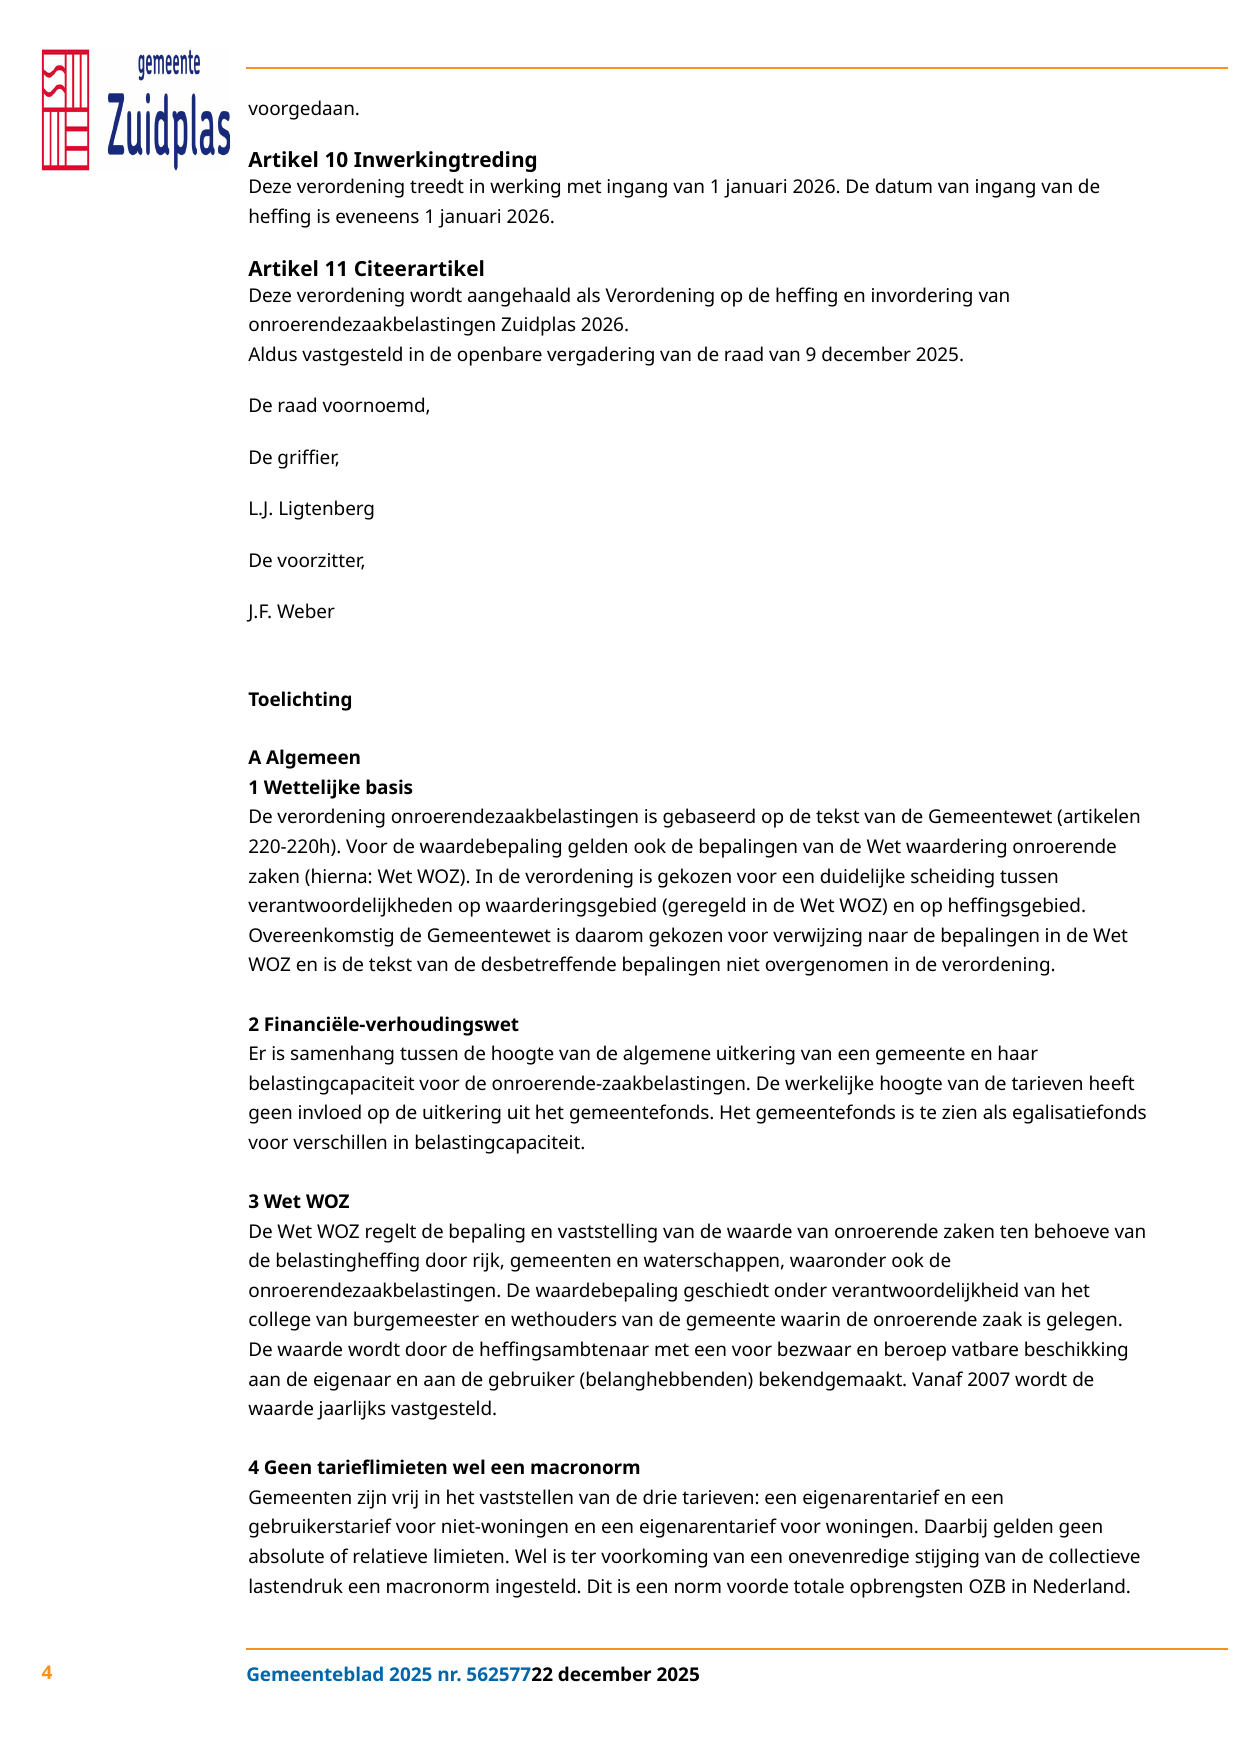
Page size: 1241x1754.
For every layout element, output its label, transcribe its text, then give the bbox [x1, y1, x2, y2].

text De voorzitter, [248, 547, 1152, 573]
text Deze verordening treedt in werking met ingang van 1 januari 2026. De datum van ingang van de heffing is eveneens 1 januari 2026. [248, 174, 1152, 229]
text 3 Wet WOZ [248, 1188, 1152, 1214]
text J.F. Weber [248, 598, 1152, 624]
text Artikel 10 Inwerkingtreding [248, 145, 1152, 174]
text Deze verordening wordt aangehaald als Verordening op de heffing en invordering van onroerendezaakbelastingen Zuidplas 2026. [248, 282, 1152, 337]
text De griffier, [248, 444, 1152, 470]
text Er is samenhang tussen de hoogte van de algemene uitkering van een gemeente en haar belastingcapaciteit voor de onroerende-zaakbelastingen. De werkelijke hoogte van de tarieven heeft geen invloed op de uitkering uit het gemeentefonds. Het gemeentefonds is te zien als egalisatiefonds voor verschillen in belastingcapaciteit. [248, 1040, 1152, 1155]
text 1 Wettelijke basis [248, 774, 1152, 800]
text A Algemeen [248, 744, 1152, 770]
text Aldus vastgesteld in de openbare vergadering van de raad van 9 december 2025. [248, 341, 1152, 367]
text Gemeenten zijn vrij in het vaststellen van de drie tarieven: een eigenarentarief en een gebruikerstarief voor niet-woningen en een eigenarentarief voor woningen. Daarbij gelden geen absolute of relatieve limieten. Wel is ter voorkoming van een onevenredige stijging van de collectieve lastendruk een macronorm ingesteld. Dit is een norm voorde totale opbrengsten OZB in Nederland. [248, 1484, 1152, 1599]
text 4 Geen tarieflimieten wel een macronorm [248, 1454, 1152, 1480]
text De raad voornoemd, [248, 393, 1152, 418]
text 2 Financiële-verhoudingswet [248, 1011, 1152, 1037]
text De Wet WOZ regelt de bepaling en vaststelling van de waarde van onroerende zaken ten behoeve van de belastingheffing door rijk, gemeenten en waterschappen, waaronder ook de onroerendezaakbelastingen. De waardebepaling geschiedt onder verantwoordelijkheid van het college van burgemeester en wethouders van de gemeente waarin de onroerende zaak is gelegen. De waarde wordt door de heffingsambtenaar met een voor bezwaar en beroep vatbare beschikking aan de eigenaar en aan de gebruiker (belanghebbenden) bekendgemaakt. Vanaf 2007 wordt de waarde jaarlijks vastgesteld. [248, 1218, 1152, 1421]
picture [41, 47, 231, 172]
text Toelichting [248, 676, 1152, 715]
text L.J. Ligtenberg [248, 496, 1152, 521]
text voorgedaan. [248, 95, 1152, 121]
text Artikel 11 Citeerartikel [248, 254, 1152, 282]
text De verordening onroerendezaakbelastingen is gebaseerd op de tekst van de Gemeentewet (artikelen 220-220h). Voor de waardebepaling gelden ook de bepalingen van de Wet waardering onroerende zaken (hierna: Wet WOZ). In de verordening is gekozen voor een duidelijke scheiding tussen verantwoordelijkheden op waarderingsgebied (geregeld in de Wet WOZ) en op heffingsgebied. Overeenkomstig de Gemeentewet is daarom gekozen voor verwijzing naar de bepalingen in de Wet WOZ en is de tekst van de desbetreffende bepalingen niet overgenomen in de verordening. [248, 804, 1152, 977]
